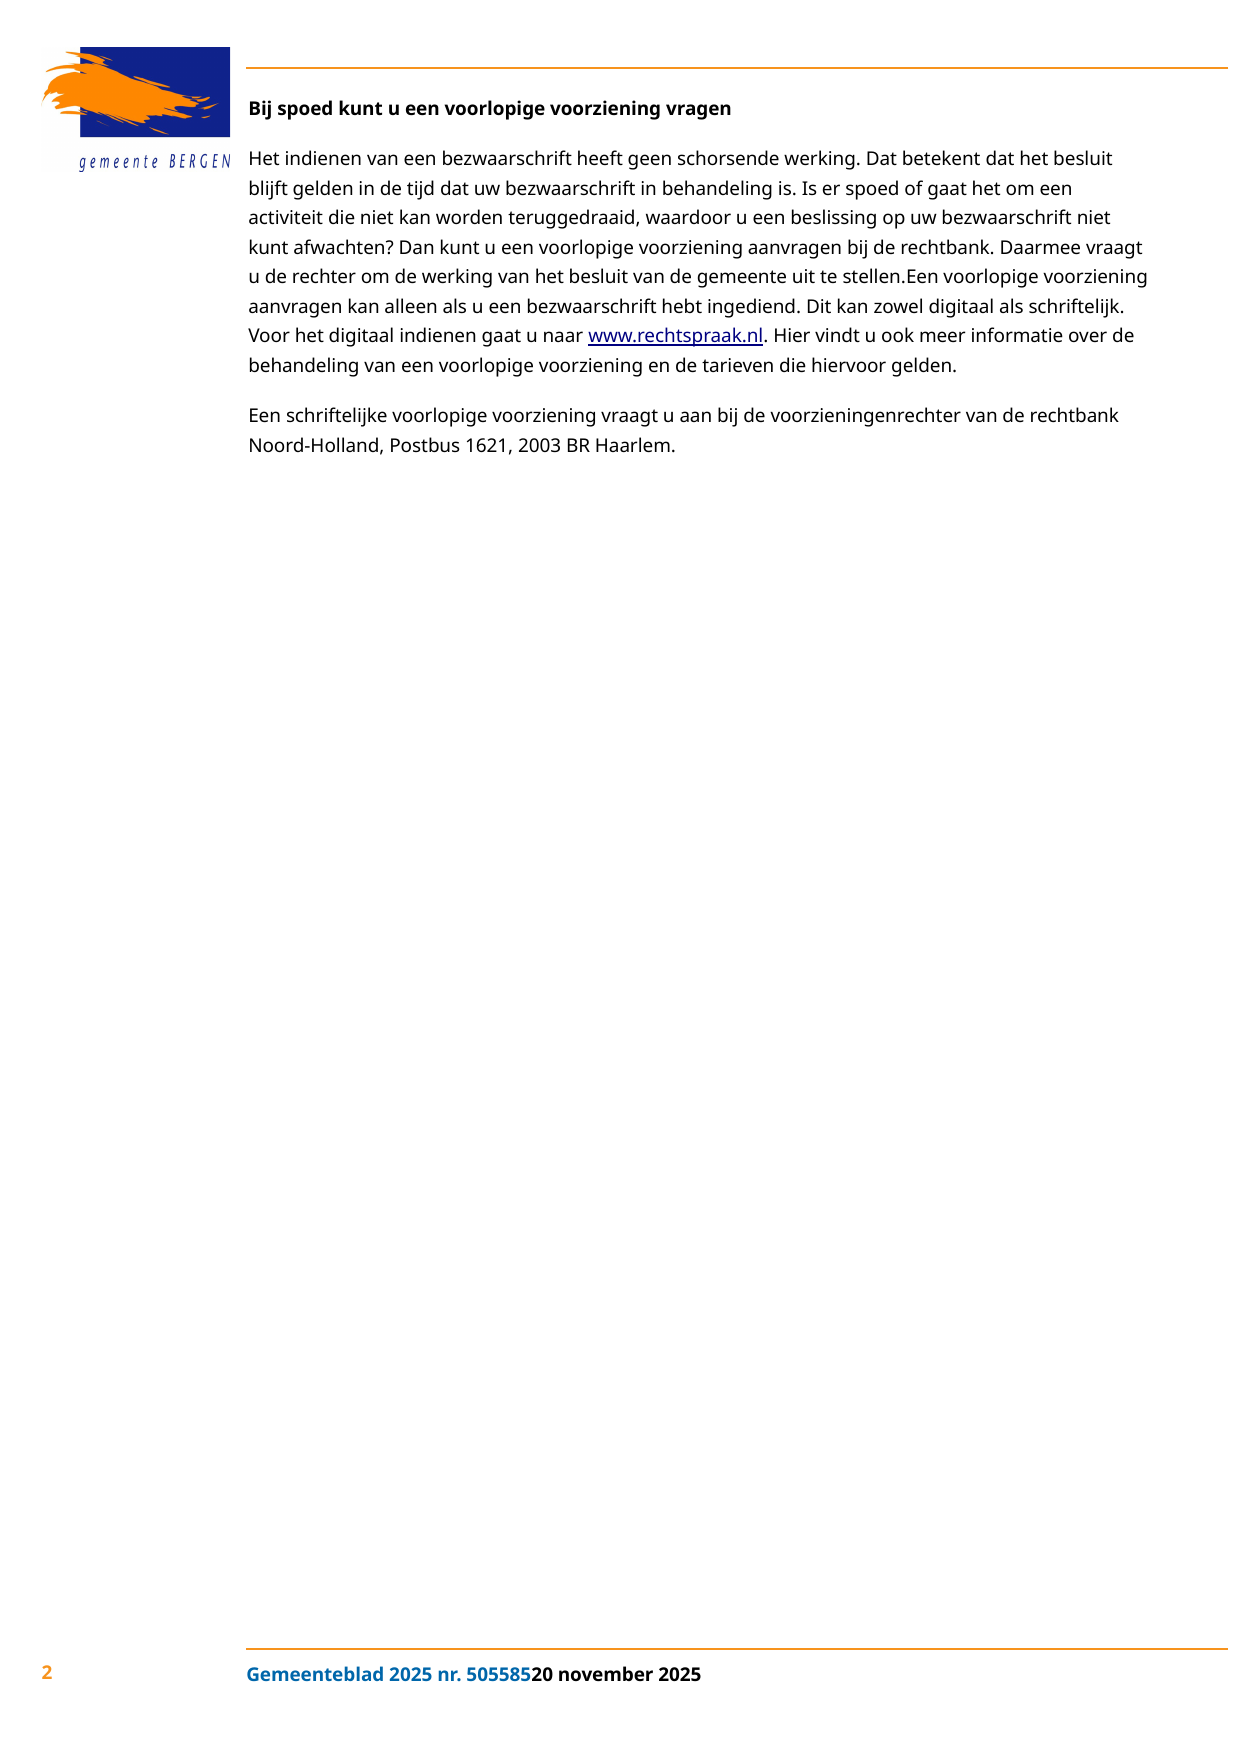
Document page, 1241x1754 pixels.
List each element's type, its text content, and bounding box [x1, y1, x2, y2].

picture [41, 47, 231, 172]
text Het indienen van een bezwaarschrift heeft geen schorsende werking. Dat betekent dat het besluit blijft gelden in de tijd dat uw bezwaarschrift in behandeling is. Is er spoed of gaat het om een activiteit die niet kan worden teruggedraaid, waardoor u een beslissing op uw bezwaarschrift niet kunt afwachten? Dan kunt u een voorlopige voorziening aanvragen bij de rechtbank. Daarmee vraagt u de rechter om de werking van het besluit van de gemeente uit te stellen.Een voorlopige voorziening aanvragen kan alleen als u een bezwaarschrift hebt ingediend. Dit kan zowel digitaal als schriftelijk. Voor het digitaal indienen gaat u naar www.rechtspraak.nl. Hier vindt u ook meer informatie over de behandeling van een voorlopige voorziening en de tarieven die hiervoor gelden. [248, 145, 1152, 378]
text Een schriftelijke voorlopige voorziening vraagt u aan bij de voorzieningenrechter van de rechtbank Noord-Holland, Postbus 1621, 2003 BR Haarlem. [248, 403, 1152, 458]
text Bij spoed kunt u een voorlopige voorziening vragen [248, 95, 1152, 121]
